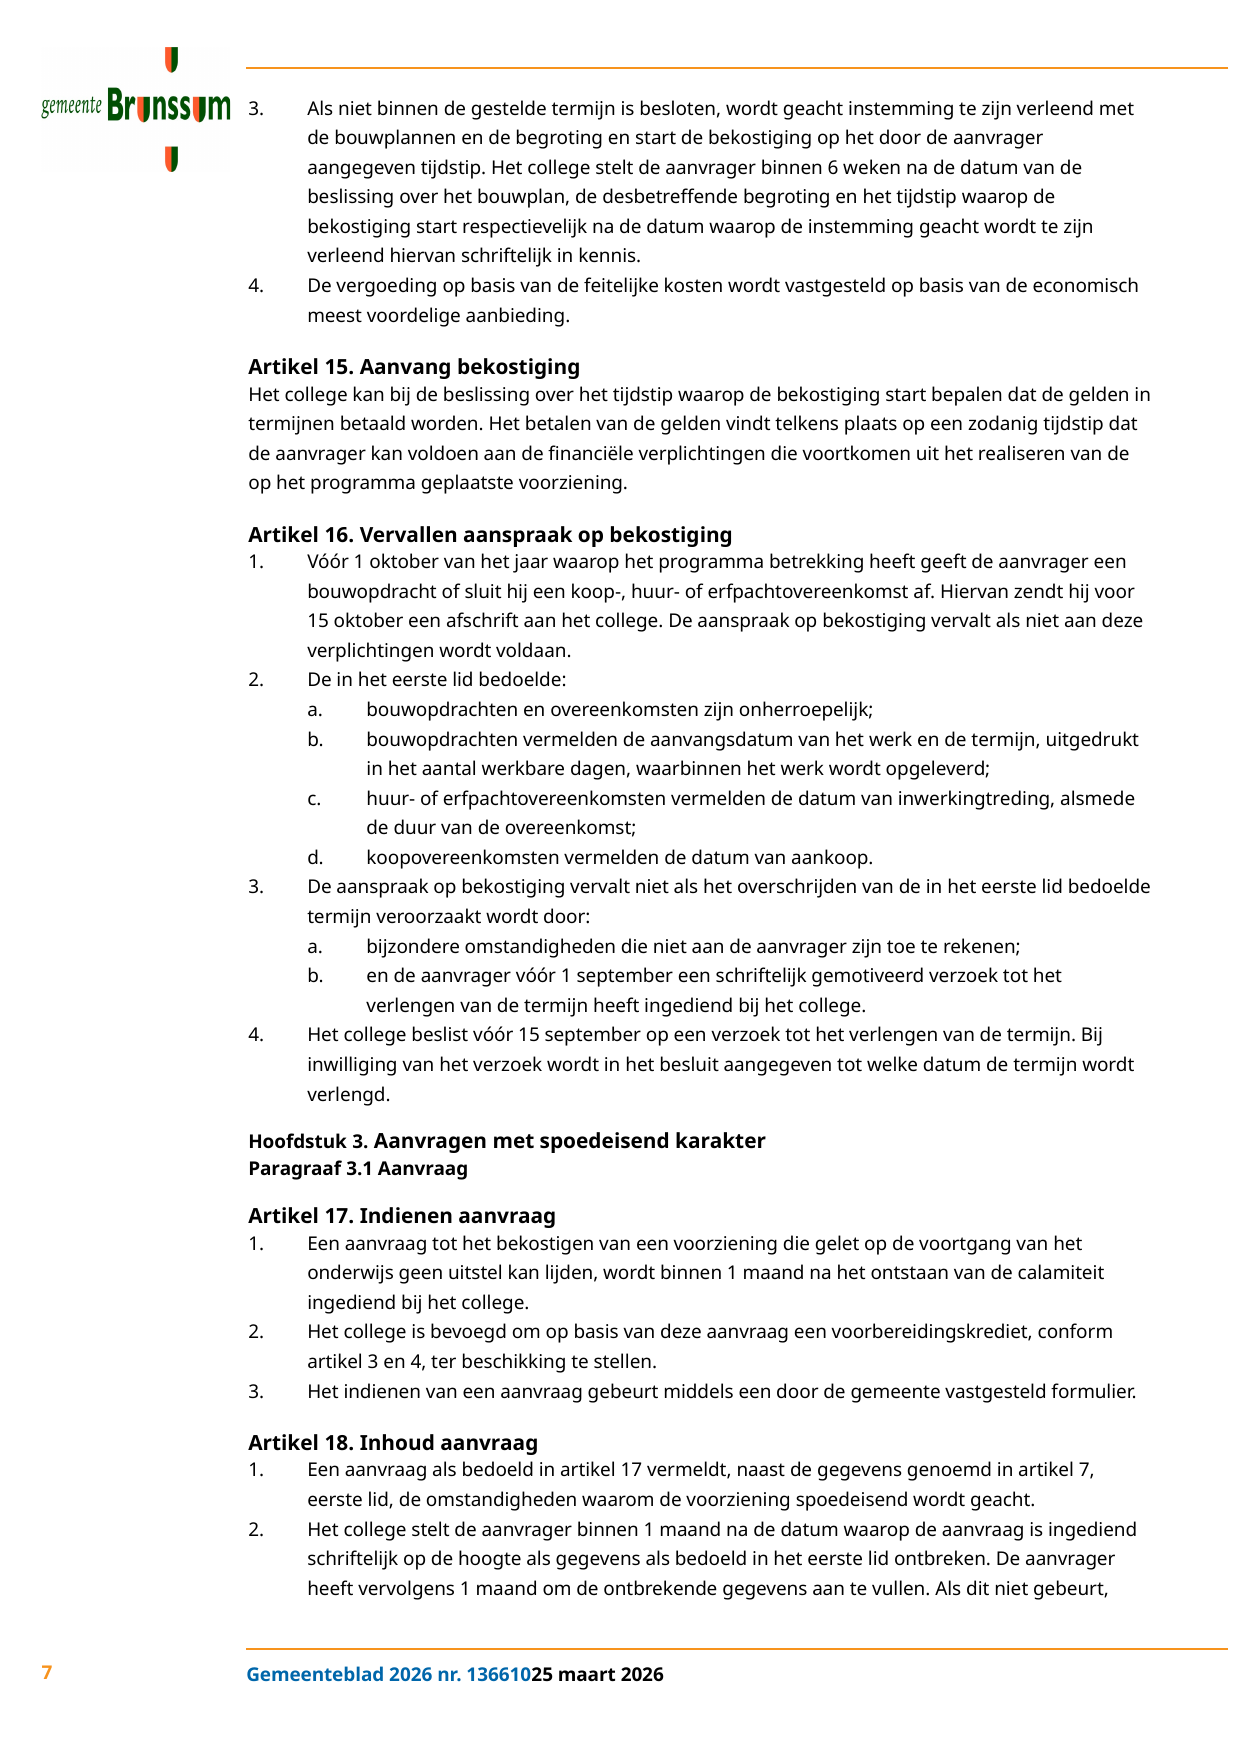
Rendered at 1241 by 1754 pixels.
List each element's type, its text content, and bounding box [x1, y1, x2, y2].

list Het college stelt de aanvrager binnen 1 maand na de datum waarop de aanvraag is ingediend schriftelijk op de hoogte als gegevens als bedoeld in het eerste lid ontbreken. De aanvrager heeft vervolgens 1 maand om de ontbrekende gegevens aan te vullen. Als dit niet gebeurt, [248, 1516, 1152, 1601]
text Artikel 16. Vervallen aanspraak op bekostiging [248, 520, 1152, 548]
list bouwopdrachten en overeenkomsten zijn onherroepelijk; [307, 696, 1152, 722]
text Paragraaf 3.1 Aanvraag [248, 1155, 1152, 1181]
list Het college beslist vóór 15 september op een verzoek tot het verlengen van de termijn. Bij inwilliging van het verzoek wordt in het besluit aangegeven tot welke datum de termijn wordt verlengd. [248, 1022, 1152, 1107]
list Het college is bevoegd om op basis van deze aanvraag een voorbereidingskrediet, conform artikel 3 en 4, ter beschikking te stellen. [248, 1319, 1152, 1374]
list Een aanvraag tot het bekostigen van een voorziening die gelet op de voortgang van het onderwijs geen uitstel kan lijden, wordt binnen 1 maand na het ontstaan van de calamiteit ingediend bij het college. [248, 1230, 1152, 1315]
list De aanspraak op bekostiging vervalt niet als het overschrijden van de in het eerste lid bedoelde termijn veroorzaakt wordt door: [248, 874, 1152, 929]
list De in het eerste lid bedoelde: [248, 667, 1152, 692]
list huur- of erfpachtovereenkomsten vermelden de datum van inwerkingtreding, alsmede de duur van de overeenkomst; [307, 785, 1152, 840]
list en de aanvrager vóór 1 september een schriftelijk gemotiveerd verzoek tot het verlengen van de termijn heeft ingediend bij het college. [307, 962, 1152, 1018]
text Hoofdstuk 3. Aanvragen met spoedeisend karakter [248, 1126, 1152, 1155]
list Een aanvraag als bedoeld in artikel 17 vermeldt, naast de gegevens genoemd in artikel 7, eerste lid, de omstandigheden waarom de voorziening spoedeisend wordt geacht. [248, 1457, 1152, 1512]
list bouwopdrachten vermelden de aanvangsdatum van het werk en de termijn, uitgedrukt in het aantal werkbare dagen, waarbinnen het werk wordt opgeleverd; [307, 726, 1152, 781]
list bijzondere omstandigheden die niet aan de aanvrager zijn toe te rekenen; [307, 933, 1152, 959]
list Vóór 1 oktober van het jaar waarop het programma betrekking heeft geeft de aanvrager een bouwopdracht of sluit hij een koop-, huur- of erfpachtovereenkomst af. Hiervan zendt hij voor 15 oktober een afschrift aan het college. De aanspraak op bekostiging vervalt als niet aan deze verplichtingen wordt voldaan. [248, 548, 1152, 663]
list koopovereenkomsten vermelden de datum van aankoop. [307, 844, 1152, 870]
list De vergoeding op basis van de feitelijke kosten wordt vastgesteld op basis van de economisch meest voordelige aanbieding. [248, 272, 1152, 328]
text Het college kan bij de beslissing over het tijdstip waarop de bekostiging start bepalen dat de gelden in termijnen betaald worden. Het betalen van de gelden vindt telkens plaats op een zodanig tijdstip dat de aanvrager kan voldoen aan de financiële verplichtingen die voortkomen uit het realiseren van de op het programma geplaatste voorziening. [248, 381, 1152, 495]
text Artikel 17. Indienen aanvraag [248, 1201, 1152, 1230]
text Artikel 15. Aanvang bekostiging [248, 352, 1152, 381]
list Als niet binnen de gestelde termijn is besloten, wordt geacht instemming te zijn verleend met de bouwplannen en de begroting en start de bekostiging op het door de aanvrager aangegeven tijdstip. Het college stelt de aanvrager binnen 6 weken na de datum van de beslissing over het bouwplan, de desbetreffende begroting en het tijdstip waarop de bekostiging start respectievelijk na de datum waarop de instemming geacht wordt te zijn verleend hiervan schriftelijk in kennis. [248, 95, 1152, 268]
picture [41, 47, 231, 172]
list Het indienen van een aanvraag gebeurt middels een door de gemeente vastgesteld formulier. [248, 1378, 1152, 1403]
text Artikel 18. Inhoud aanvraag [248, 1428, 1152, 1457]
